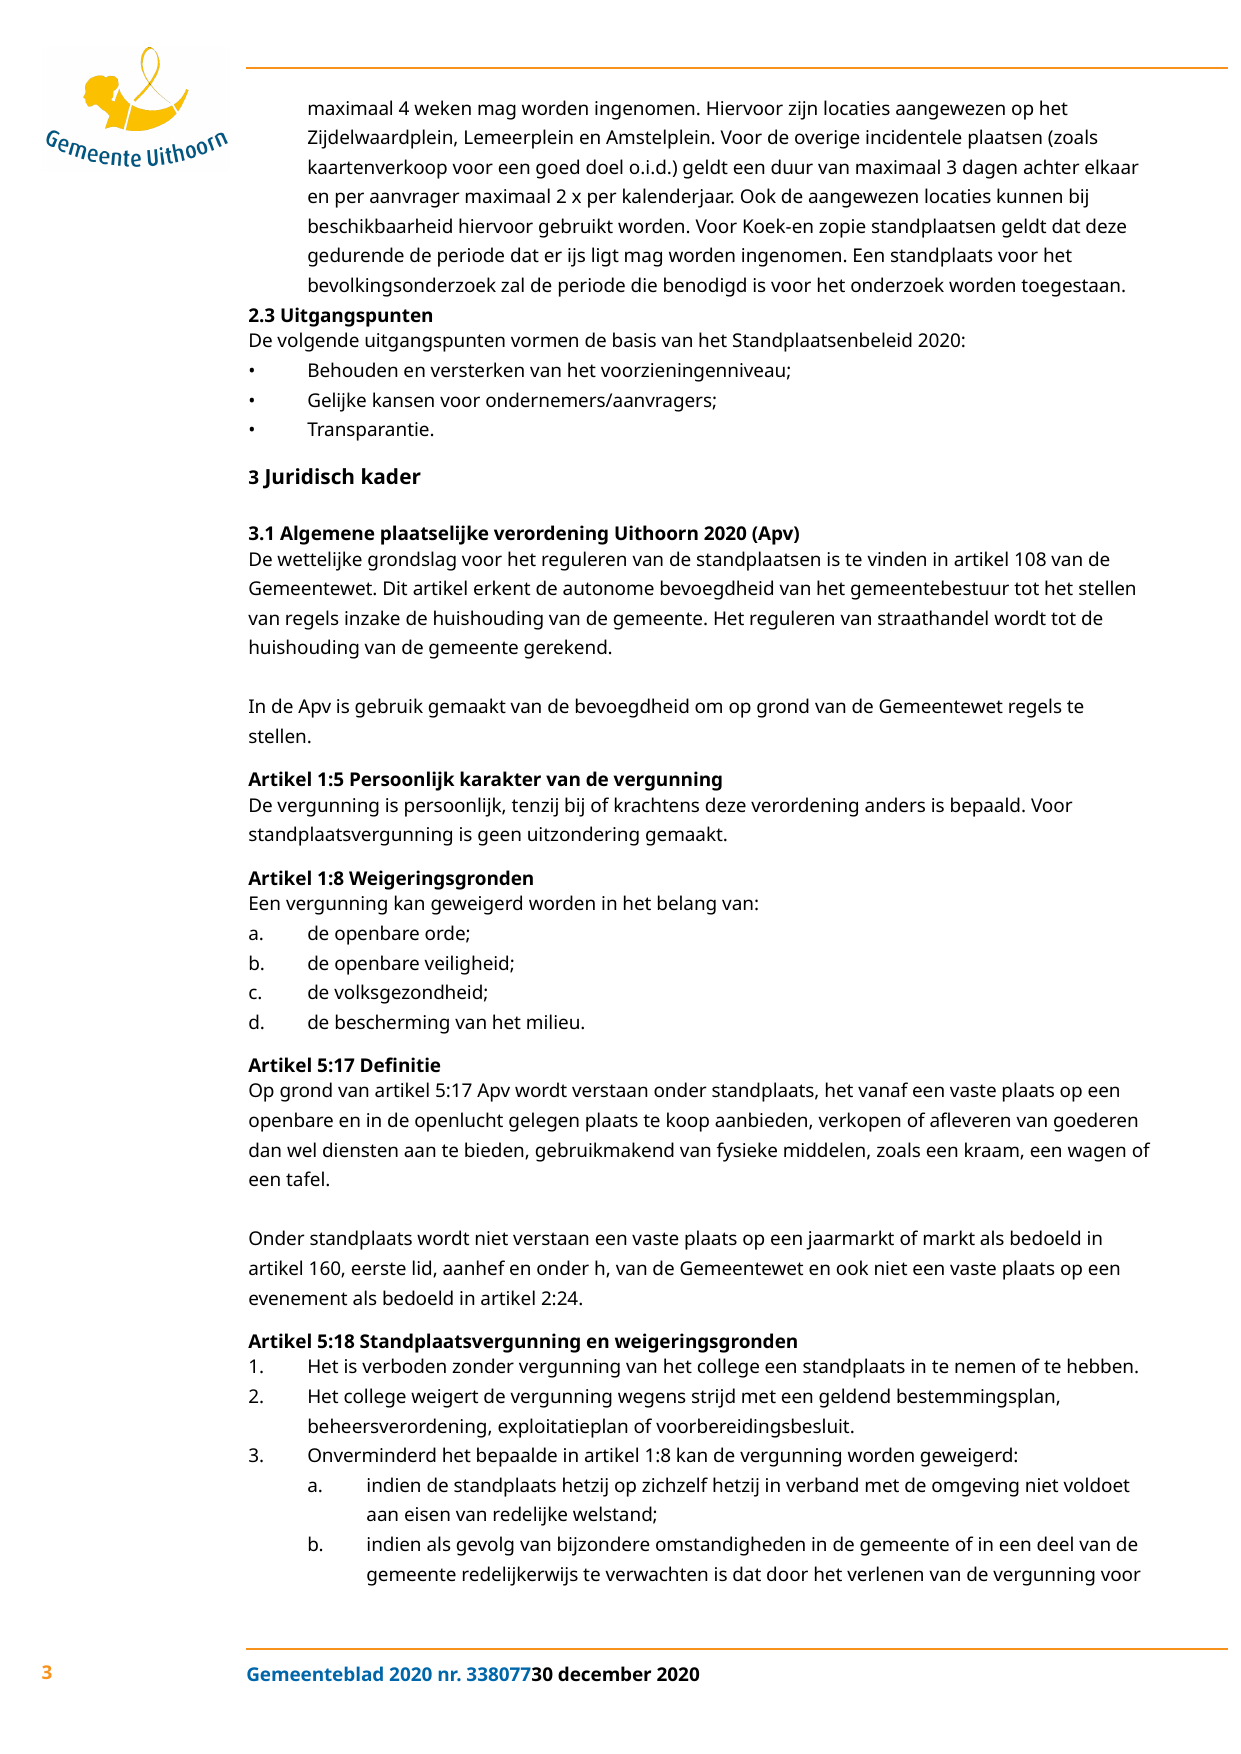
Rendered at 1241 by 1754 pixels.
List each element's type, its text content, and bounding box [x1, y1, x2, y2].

list Het college weigert de vergunning wegens strijd met een geldend bestemmingsplan, beheersverordening, exploitatieplan of voorbereidingsbesluit. [248, 1383, 1152, 1438]
list Transparantie. [248, 416, 1152, 442]
text Artikel 5:17 Definitie [248, 1052, 1152, 1078]
text Een vergunning kan geweigerd worden in het belang van: [248, 891, 1152, 916]
list Onverminderd het bepaalde in artikel 1:8 kan de vergunning worden geweigerd: [248, 1442, 1152, 1468]
list indien als gevolg van bijzondere omstandigheden in de gemeente of in een deel van de gemeente redelijkerwijs te verwachten is dat door het verlenen van de vergunning voor [307, 1531, 1152, 1586]
list maximaal 4 weken mag worden ingenomen. Hiervoor zijn locaties aangewezen op het Zijdelwaardplein, Lemeerplein en Amstelplein. Voor de overige incidentele plaatsen (zoals kaartenverkoop voor een goed doel o.i.d.) geldt een duur van maximaal 3 dagen achter elkaar en per aanvrager maximaal 2 x per kalenderjaar. Ook de aangewezen locaties kunnen bij beschikbaarheid hiervoor gebruikt worden. Voor Koek-en zopie standplaatsen geldt dat deze gedurende de periode dat er ijs ligt mag worden ingenomen. Een standplaats voor het bevolkingsonderzoek zal de periode die benodigd is voor het onderzoek worden toegestaan. [248, 95, 1152, 298]
text Artikel 1:8 Weigeringsgronden [248, 865, 1152, 891]
text De wettelijke grondslag voor het reguleren van de standplaatsen is te vinden in artikel 108 van de Gemeentewet. Dit artikel erkent de autonome bevoegdheid van het gemeentebestuur tot het stellen van regels inzake de huishouding van de gemeente. Het reguleren van straathandel wordt tot de huishouding van de gemeente gerekend. [248, 546, 1152, 660]
text Artikel 1:5 Persoonlijk karakter van de vergunning [248, 766, 1152, 792]
text In de Apv is gebruik gemaakt van de bevoegdheid om op grond van de Gemeentewet regels te stellen. [248, 694, 1152, 749]
text Onder standplaats wordt niet verstaan een vaste plaats op een jaarmarkt of markt als bedoeld in artikel 160, eerste lid, aanhef en onder h, van de Gemeentewet en ook niet een vaste plaats op een evenement als bedoeld in artikel 2:24. [248, 1226, 1152, 1311]
list indien de standplaats hetzij op zichzelf hetzij in verband met de omgeving niet voldoet aan eisen van redelijke welstand; [307, 1472, 1152, 1527]
list de bescherming van het milieu. [248, 1009, 1152, 1034]
list de openbare orde; [248, 920, 1152, 946]
list de volksgezondheid; [248, 979, 1152, 1005]
picture [41, 47, 231, 172]
list Het is verboden zonder vergunning van het college een standplaats in te nemen of te hebben. [248, 1354, 1152, 1379]
text Op grond van artikel 5:17 Apv wordt verstaan onder standplaats, het vanaf een vaste plaats op een openbare en in de openlucht gelegen plaats te koop aanbieden, verkopen of afleveren van goederen dan wel diensten aan te bieden, gebruikmakend van fysieke middelen, zoals een kraam, een wagen of een tafel. [248, 1078, 1152, 1192]
list de openbare veiligheid; [248, 950, 1152, 975]
list Gelijke kansen voor ondernemers/aanvragers; [248, 387, 1152, 412]
text De vergunning is persoonlijk, tenzij bij of krachtens deze verordening anders is bepaald. Voor standplaatsvergunning is geen uitzondering gemaakt. [248, 792, 1152, 847]
text 3 Juridisch kader [248, 462, 1152, 490]
text De volgende uitgangspunten vormen de basis van het Standplaatsenbeleid 2020: [248, 328, 1152, 353]
text Artikel 5:18 Standplaatsvergunning en weigeringsgronden [248, 1328, 1152, 1354]
text 3.1 Algemene plaatselijke verordening Uithoorn 2020 (Apv) [248, 520, 1152, 546]
list Behouden en versterken van het voorzieningenniveau; [248, 357, 1152, 383]
text 2.3 Uitgangspunten [248, 302, 1152, 328]
